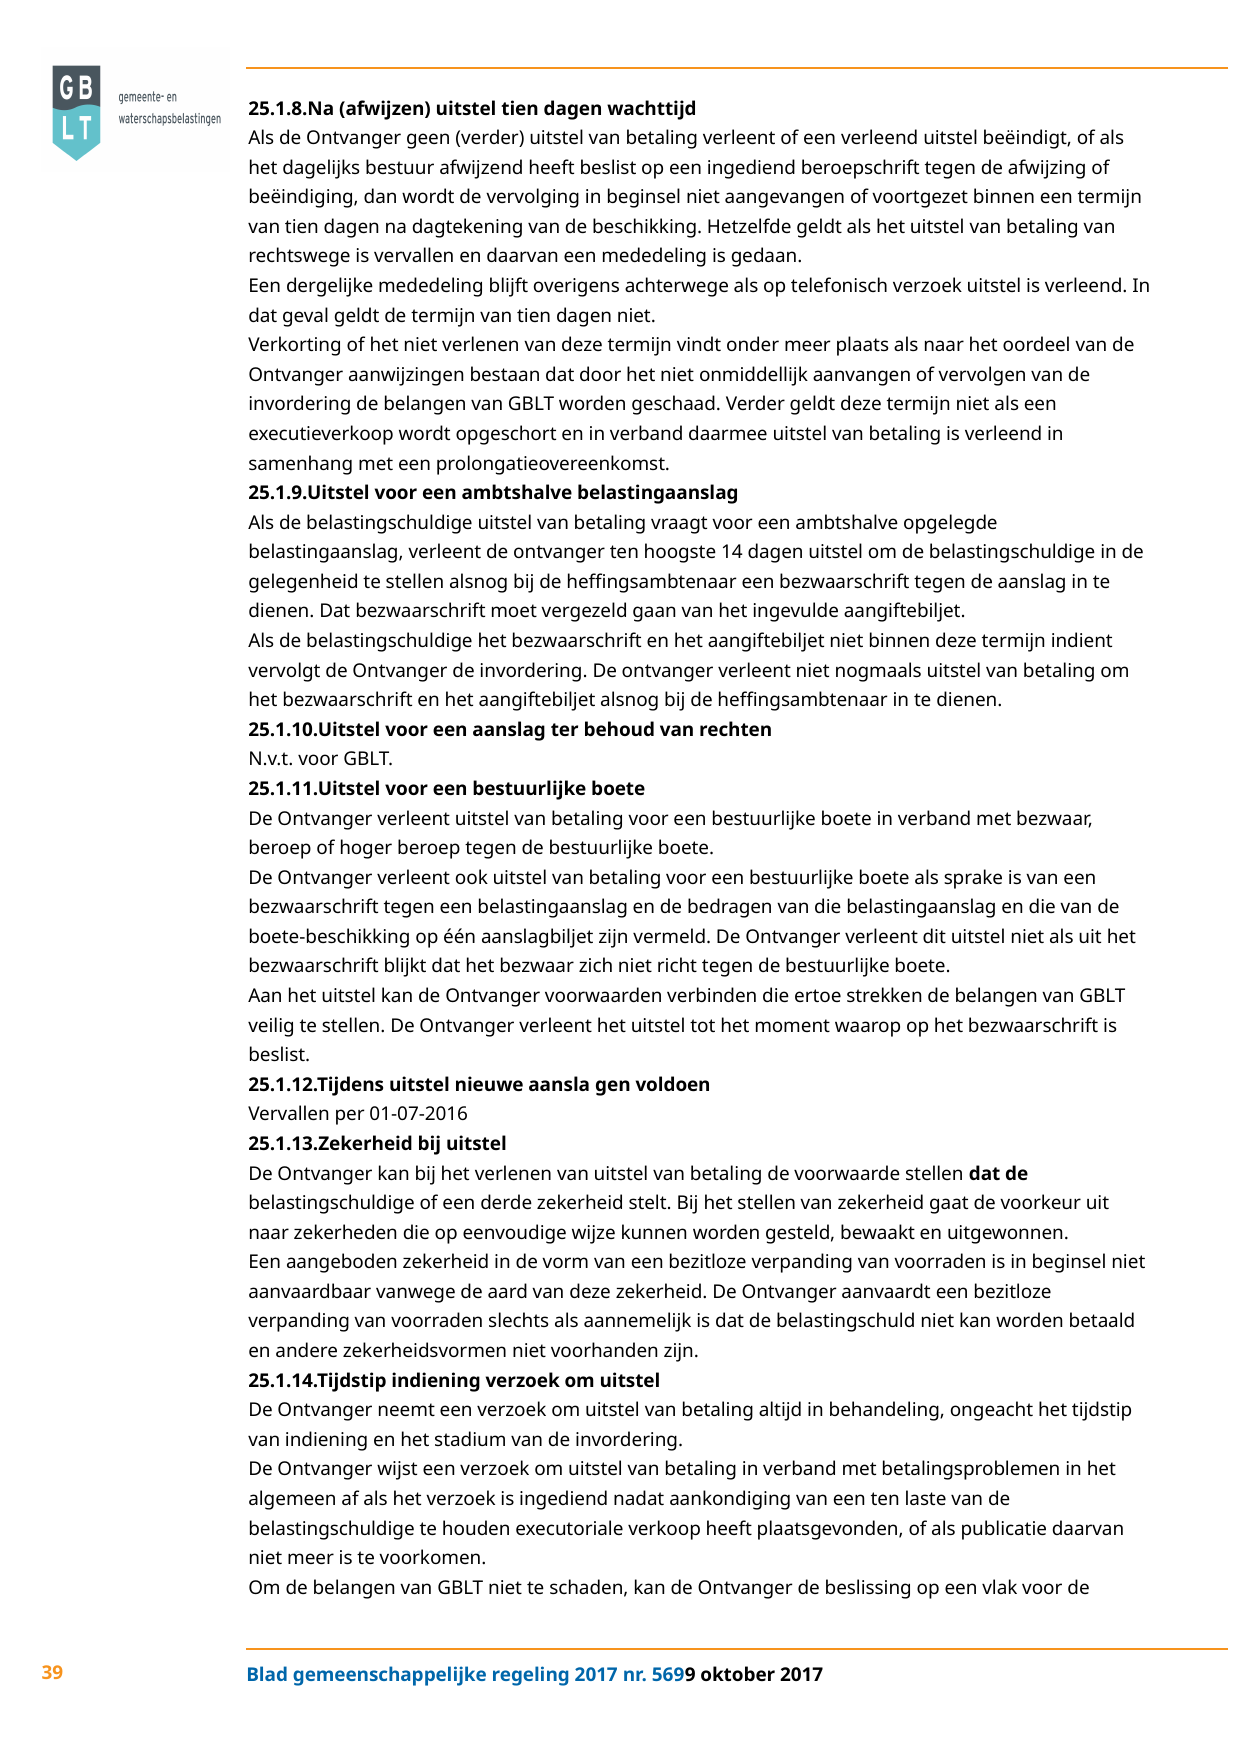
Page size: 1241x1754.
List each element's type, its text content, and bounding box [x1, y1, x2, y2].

text 25.1.13.Zekerheid bij uitstel [248, 1130, 1152, 1156]
text 25.1.11.Uitstel voor een bestuurlijke boete [248, 775, 1152, 801]
text De Ontvanger kan bij het verlenen van uitstel van betaling de voorwaarde stellen dat de belastingschuldige of een derde zekerheid stelt. Bij het stellen van zekerheid gaat de voorkeur uit naar zekerheden die op eenvoudige wijze kunnen worden gesteld, bewaakt en uitgewonnen. [248, 1160, 1152, 1245]
text De Ontvanger wijst een verzoek om uitstel van betaling in verband met betalingsproblemen in het algemeen af als het verzoek is ingediend nadat aankondiging van een ten laste van de belastingschuldige te houden executoriale verkoop heeft plaatsgevonden, of als publicatie daarvan niet meer is te voorkomen. [248, 1456, 1152, 1570]
text 25.1.14.Tijdstip indiening verzoek om uitstel [248, 1367, 1152, 1393]
text 25.1.12.Tijdens uitstel nieuwe aansla gen voldoen [248, 1071, 1152, 1097]
text De Ontvanger verleent uitstel van betaling voor een bestuurlijke boete in verband met bezwaar, beroep of hoger beroep tegen de bestuurlijke boete. [248, 805, 1152, 860]
picture [41, 47, 231, 172]
text N.v.t. voor GBLT. [248, 746, 1152, 771]
text Vervallen per 01-07-2016 [248, 1101, 1152, 1126]
text Als de belastingschuldige het bezwaarschrift en het aangiftebiljet niet binnen deze termijn indient vervolgt de Ontvanger de invordering. De ontvanger verleent niet nogmaals uitstel van betaling om het bezwaarschrift en het aangiftebiljet alsnog bij de heffingsambtenaar in te dienen. [248, 627, 1152, 712]
text Verkorting of het niet verlenen van deze termijn vindt onder meer plaats als naar het oordeel van de Ontvanger aanwijzingen bestaan dat door het niet onmiddellijk aanvangen of vervolgen van de invordering de belangen van GBLT worden geschaad. Verder geldt deze termijn niet als een executieverkoop wordt opgeschort en in verband daarmee uitstel van betaling is verleend in samenhang met een prolongatieovereenkomst. [248, 331, 1152, 476]
text De Ontvanger verleent ook uitstel van betaling voor een bestuurlijke boete als sprake is van een bezwaarschrift tegen een belastingaanslag en de bedragen van die belastingaanslag en die van de boete-beschikking op één aanslagbiljet zijn vermeld. De Ontvanger verleent dit uitstel niet als uit het bezwaarschrift blijkt dat het bezwaar zich niet richt tegen de bestuurlijke boete. [248, 864, 1152, 978]
text 25.1.9.Uitstel voor een ambtshalve belastingaanslag [248, 479, 1152, 505]
text Als de Ontvanger geen (verder) uitstel van betaling verleent of een verleend uitstel beëindigt, of als het dagelijks bestuur afwijzend heeft beslist op een ingediend beroepschrift tegen de afwijzing of beëindiging, dan wordt de vervolging in beginsel niet aangevangen of voortgezet binnen een termijn van tien dagen na dagtekening van de beschikking. Hetzelfde geldt als het uitstel van betaling van rechtswege is vervallen en daarvan een mededeling is gedaan. [248, 124, 1152, 268]
text Als de belastingschuldige uitstel van betaling vraagt voor een ambtshalve opgelegde belastingaanslag, verleent de ontvanger ten hoogste 14 dagen uitstel om de belastingschuldige in de gelegenheid te stellen alsnog bij de heffingsambtenaar een bezwaarschrift tegen de aanslag in te dienen. Dat bezwaarschrift moet vergezeld gaan van het ingevulde aangiftebiljet. [248, 509, 1152, 623]
text Een dergelijke mededeling blijft overigens achterwege als op telefonisch verzoek uitstel is verleend. In dat geval geldt de termijn van tien dagen niet. [248, 272, 1152, 328]
text 25.1.10.Uitstel voor een aanslag ter behoud van rechten [248, 716, 1152, 742]
text 25.1.8.Na (afwijzen) uitstel tien dagen wachttijd [248, 95, 1152, 121]
text Een aangeboden zekerheid in de vorm van een bezitloze verpanding van voorraden is in beginsel niet aanvaardbaar vanwege de aard van deze zekerheid. De Ontvanger aanvaardt een bezitloze verpanding van voorraden slechts als aannemelijk is dat de belastingschuld niet kan worden betaald en andere zekerheidsvormen niet voorhanden zijn. [248, 1248, 1152, 1363]
text Aan het uitstel kan de Ontvanger voorwaarden verbinden die ertoe strekken de belangen van GBLT veilig te stellen. De Ontvanger verleent het uitstel tot het moment waarop op het bezwaarschrift is beslist. [248, 982, 1152, 1067]
text Om de belangen van GBLT niet te schaden, kan de Ontvanger de beslissing op een vlak voor de [248, 1574, 1152, 1600]
text De Ontvanger neemt een verzoek om uitstel van betaling altijd in behandeling, ongeacht het tijdstip van indiening en het stadium van de invordering. [248, 1396, 1152, 1452]
